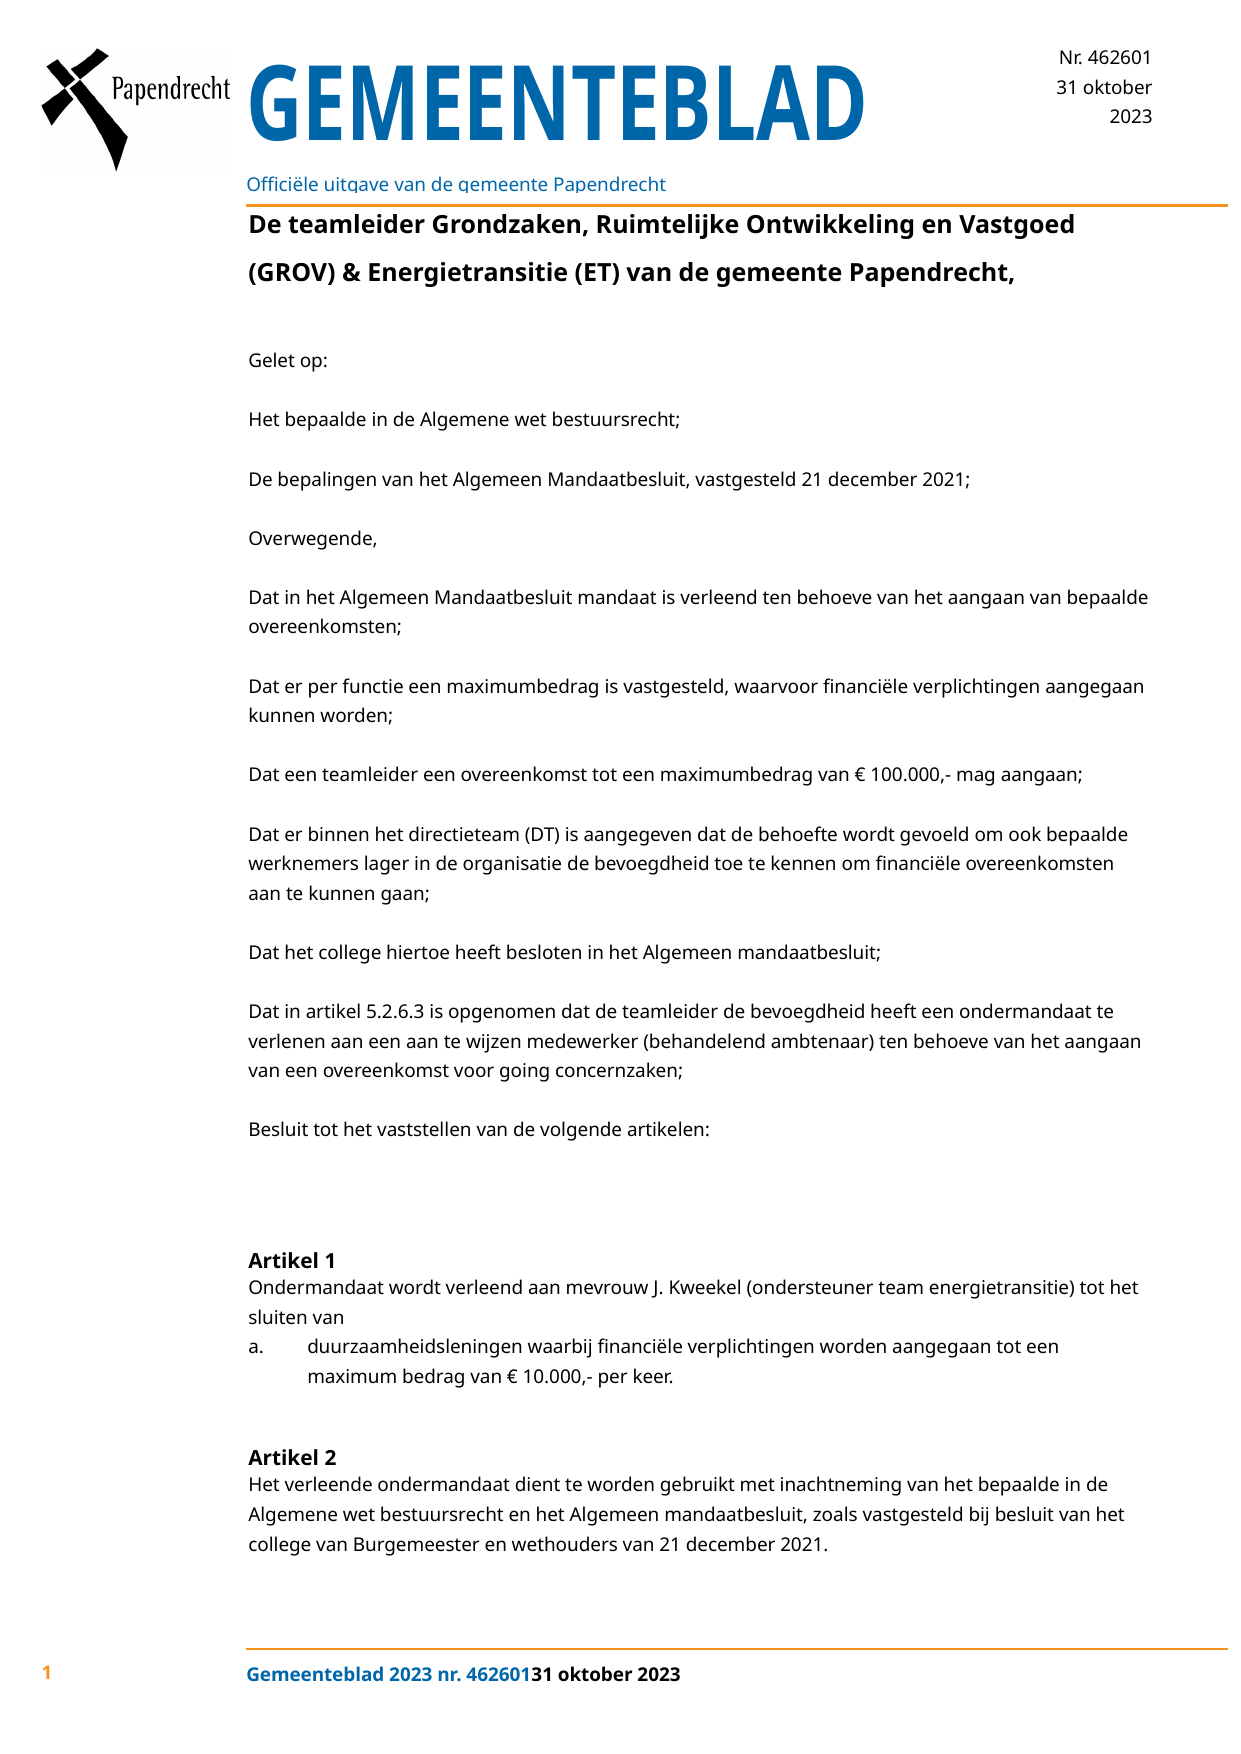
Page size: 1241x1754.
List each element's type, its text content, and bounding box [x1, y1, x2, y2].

text Besluit tot het vaststellen van de volgende artikelen: [248, 1117, 1152, 1142]
text Gelet op: [248, 347, 1152, 373]
text Het verleende ondermandaat dient te worden gebruikt met inachtneming van het bepaalde in de Algemene wet bestuursrecht en het Algemeen mandaatbesluit, zoals vastgesteld bij besluit van het college van Burgemeester en wethouders van 21 december 2021. [248, 1472, 1152, 1556]
text Overwegende, [248, 525, 1152, 551]
text De bepalingen van het Algemeen Mandaatbesluit, vastgesteld 21 december 2021; [248, 466, 1152, 492]
picture [41, 47, 231, 172]
text Artikel 2 [248, 1443, 1152, 1472]
text Ondermandaat wordt verleend aan mevrouw J. Kweekel (ondersteuner team energietransitie) tot het sluiten van [248, 1274, 1152, 1330]
text Artikel 1 [248, 1246, 1152, 1274]
text Dat in artikel 5.2.6.3 is opgenomen dat de teamleider de bevoegdheid heeft een ondermandaat te verlenen aan een aan te wijzen medewerker (behandelend ambtenaar) ten behoeve van het aangaan van een overeenkomst voor going concernzaken; [248, 998, 1152, 1083]
text Het bepaalde in de Algemene wet bestuursrecht; [248, 407, 1152, 432]
text Dat een teamleider een overeenkomst tot een maximumbedrag van € 100.000,- mag aangaan; [248, 762, 1152, 787]
list duurzaamheidsleningen waarbij financiële verplichtingen worden aangegaan tot een maximum bedrag van € 10.000,- per keer. [248, 1333, 1152, 1389]
text De teamleider Grondzaken, Ruimtelijke Ontwikkeling en Vastgoed (GROV) & Energietransitie (ET) van de gemeente Papendrecht, [248, 207, 1152, 288]
text Dat er binnen het directieteam (DT) is aangegeven dat de behoefte wordt gevoeld om ook bepaalde werknemers lager in de organisatie de bevoegdheid toe te kennen om financiële overeenkomsten aan te kunnen gaan; [248, 821, 1152, 906]
text Dat het college hiertoe heeft besloten in het Algemeen mandaatbesluit; [248, 939, 1152, 965]
text Dat er per functie een maximumbedrag is vastgesteld, waarvoor financiële verplichtingen aangegaan kunnen worden; [248, 673, 1152, 728]
text Dat in het Algemeen Mandaatbesluit mandaat is verleend ten behoeve van het aangaan van bepaalde overeenkomsten; [248, 584, 1152, 639]
